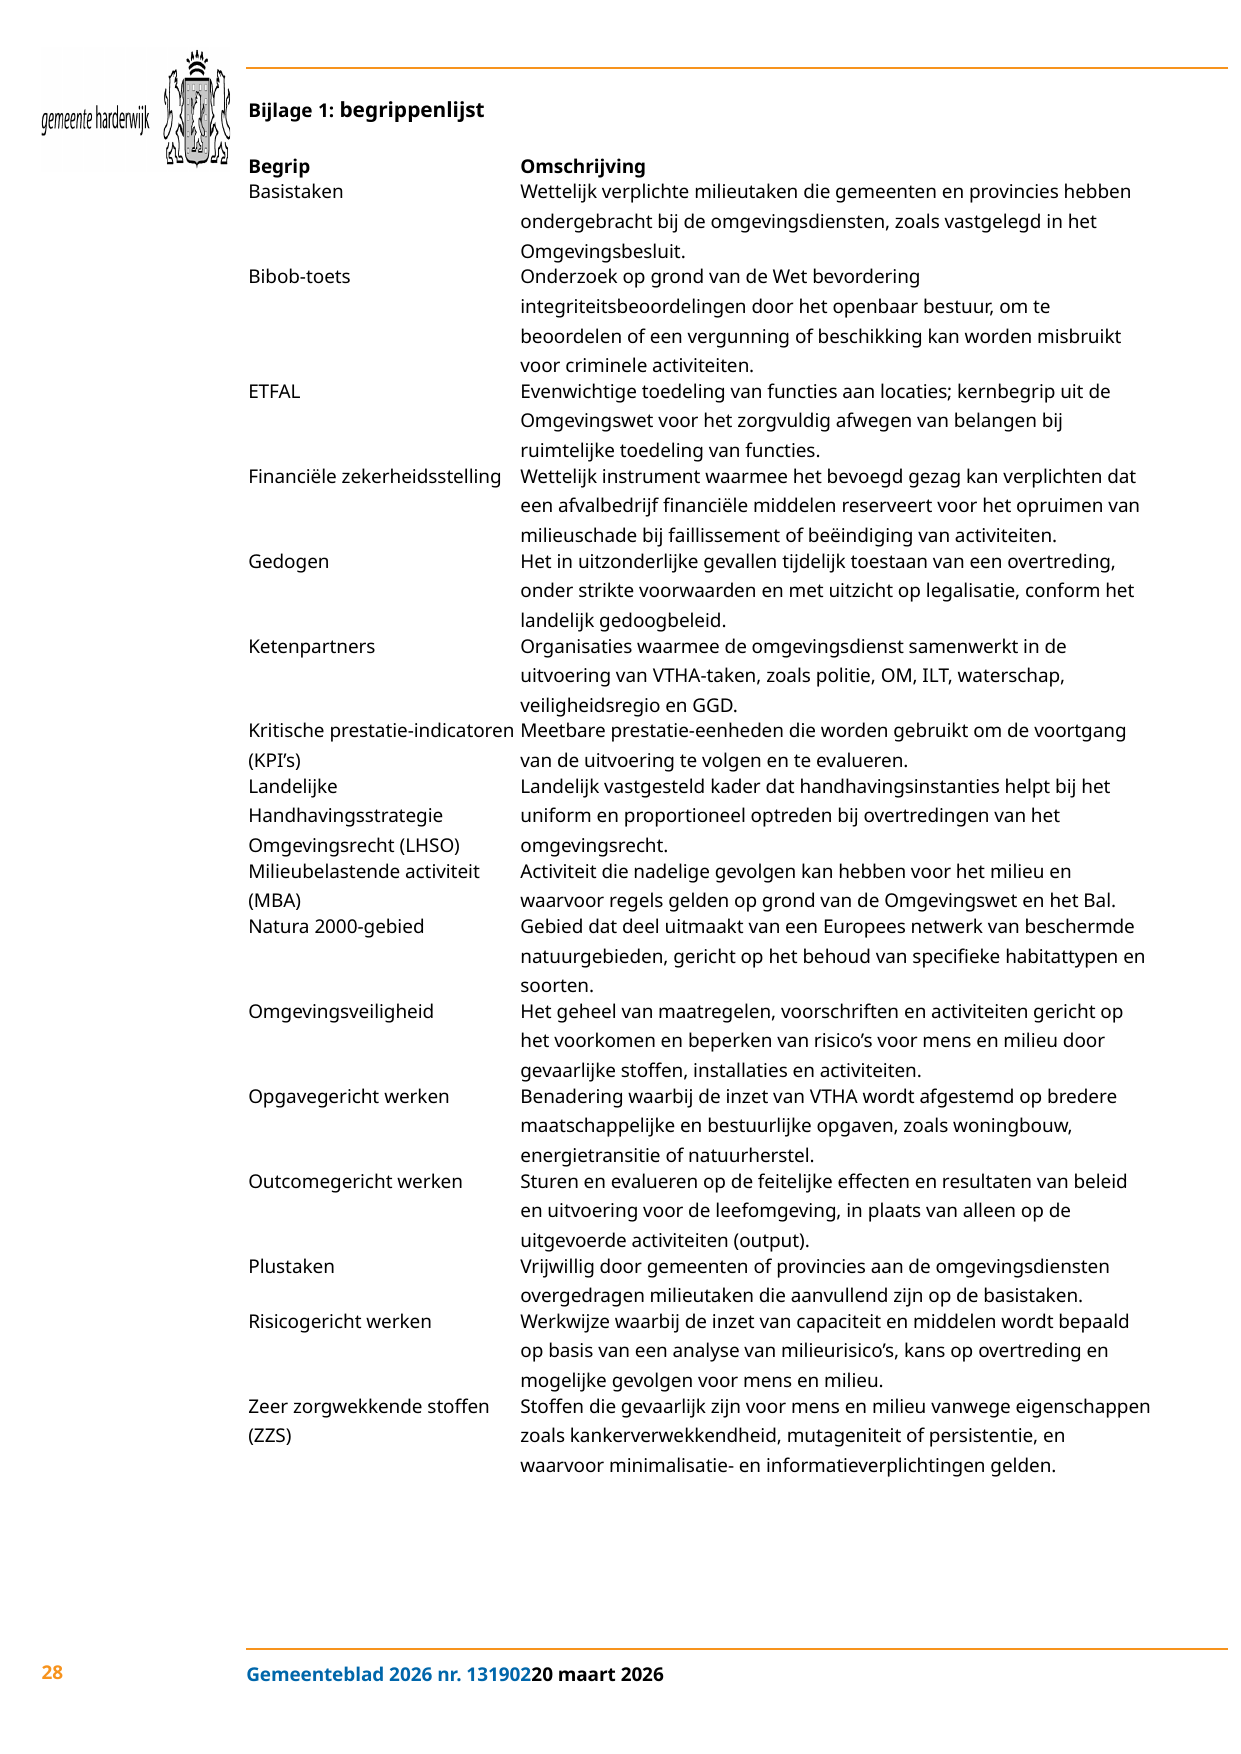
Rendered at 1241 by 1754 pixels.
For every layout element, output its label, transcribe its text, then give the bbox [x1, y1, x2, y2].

table_cell Vrijwillig door gemeenten of provincies aan de omgevingsdiensten overgedragen milieutaken die aanvullend zijn op de basistaken. [520, 1253, 1152, 1308]
table_cell Sturen en evalueren op de feitelijke effecten en resultaten van beleid en uitvoering voor de leefomgeving, in plaats van alleen op de uitgevoerde activiteiten (output). [520, 1168, 1152, 1253]
table_header Begrip [248, 153, 520, 179]
table_cell Omgevingsveiligheid [248, 998, 520, 1083]
table_cell Gedogen [248, 548, 520, 633]
table_cell Het geheel van maatregelen, voorschriften en activiteiten gericht op het voorkomen en beperken van risico’s voor mens en milieu door gevaarlijke stoffen, installaties en activiteiten. [520, 998, 1152, 1083]
table_cell Outcomegericht werken [248, 1168, 520, 1253]
table_cell ETFAL [248, 378, 520, 463]
table_cell Zeer zorgwekkende stoffen (ZZS) [248, 1393, 520, 1478]
table_cell Bibob-toets [248, 264, 520, 378]
table_cell Basistaken [248, 179, 520, 264]
table_cell Wettelijk instrument waarmee het bevoegd gezag kan verplichten dat een afvalbedrijf financiële middelen reserveert voor het opruimen van milieuschade bij faillissement of beëindiging van activiteiten. [520, 463, 1152, 548]
table_cell Plustaken [248, 1253, 520, 1308]
table_cell Opgavegericht werken [248, 1083, 520, 1168]
table_cell Het in uitzonderlijke gevallen tijdelijk toestaan van een overtreding, onder strikte voorwaarden en met uitzicht op legalisatie, conform het landelijk gedoogbeleid. [520, 548, 1152, 633]
table_cell Organisaties waarmee de omgevingsdienst samenwerkt in de uitvoering van VTHA-taken, zoals politie, OM, ILT, waterschap, veiligheidsregio en GGD. [520, 633, 1152, 718]
table_cell Benadering waarbij de inzet van VTHA wordt afgestemd op bredere maatschappelijke en bestuurlijke opgaven, zoals woningbouw, energietransitie of natuurherstel. [520, 1083, 1152, 1168]
table_cell Stoffen die gevaarlijk zijn voor mens en milieu vanwege eigenschappen zoals kankerverwekkendheid, mutageniteit of persistentie, en waarvoor minimalisatie- en informatieverplichtingen gelden. [520, 1393, 1152, 1478]
table_header Omschrijving [520, 153, 1152, 179]
table_cell Meetbare prestatie-eenheden die worden gebruikt om de voortgang van de uitvoering te volgen en te evalueren. [520, 718, 1152, 773]
table_cell Wettelijk verplichte milieutaken die gemeenten en provincies hebben ondergebracht bij de omgevingsdiensten, zoals vastgelegd in het Omgevingsbesluit. [520, 179, 1152, 264]
table_cell Landelijk vastgesteld kader dat handhavingsinstanties helpt bij het uniform en proportioneel optreden bij overtredingen van het omgevingsrecht. [520, 773, 1152, 858]
table_cell Milieubelastende activiteit (MBA) [248, 858, 520, 913]
text Bijlage 1: begrippenlijst [248, 95, 1152, 123]
table_cell Onderzoek op grond van de Wet bevordering integriteitsbeoordelingen door het openbaar bestuur, om te beoordelen of een vergunning of beschikking kan worden misbruikt voor criminele activiteiten. [520, 264, 1152, 378]
table_cell Activiteit die nadelige gevolgen kan hebben voor het milieu en waarvoor regels gelden op grond van de Omgevingswet en het Bal. [520, 858, 1152, 913]
table_cell Werkwijze waarbij de inzet van capaciteit en middelen wordt bepaald op basis van een analyse van milieurisico’s, kans op overtreding en mogelijke gevolgen voor mens en milieu. [520, 1308, 1152, 1393]
table_cell Natura 2000-gebied [248, 913, 520, 998]
table_cell Gebied dat deel uitmaakt van een Europees netwerk van beschermde natuurgebieden, gericht op het behoud van specifieke habitattypen en soorten. [520, 913, 1152, 998]
table_cell Kritische prestatie-indicatoren (KPI’s) [248, 718, 520, 773]
picture [41, 47, 231, 172]
table_cell Ketenpartners [248, 633, 520, 718]
table_cell Risicogericht werken [248, 1308, 520, 1393]
table_cell Evenwichtige toedeling van functies aan locaties; kernbegrip uit de Omgevingswet voor het zorgvuldig afwegen van belangen bij ruimtelijke toedeling van functies. [520, 378, 1152, 463]
table_cell Landelijke Handhavingsstrategie Omgevingsrecht (LHSO) [248, 773, 520, 858]
table_cell Financiële zekerheidsstelling [248, 463, 520, 548]
